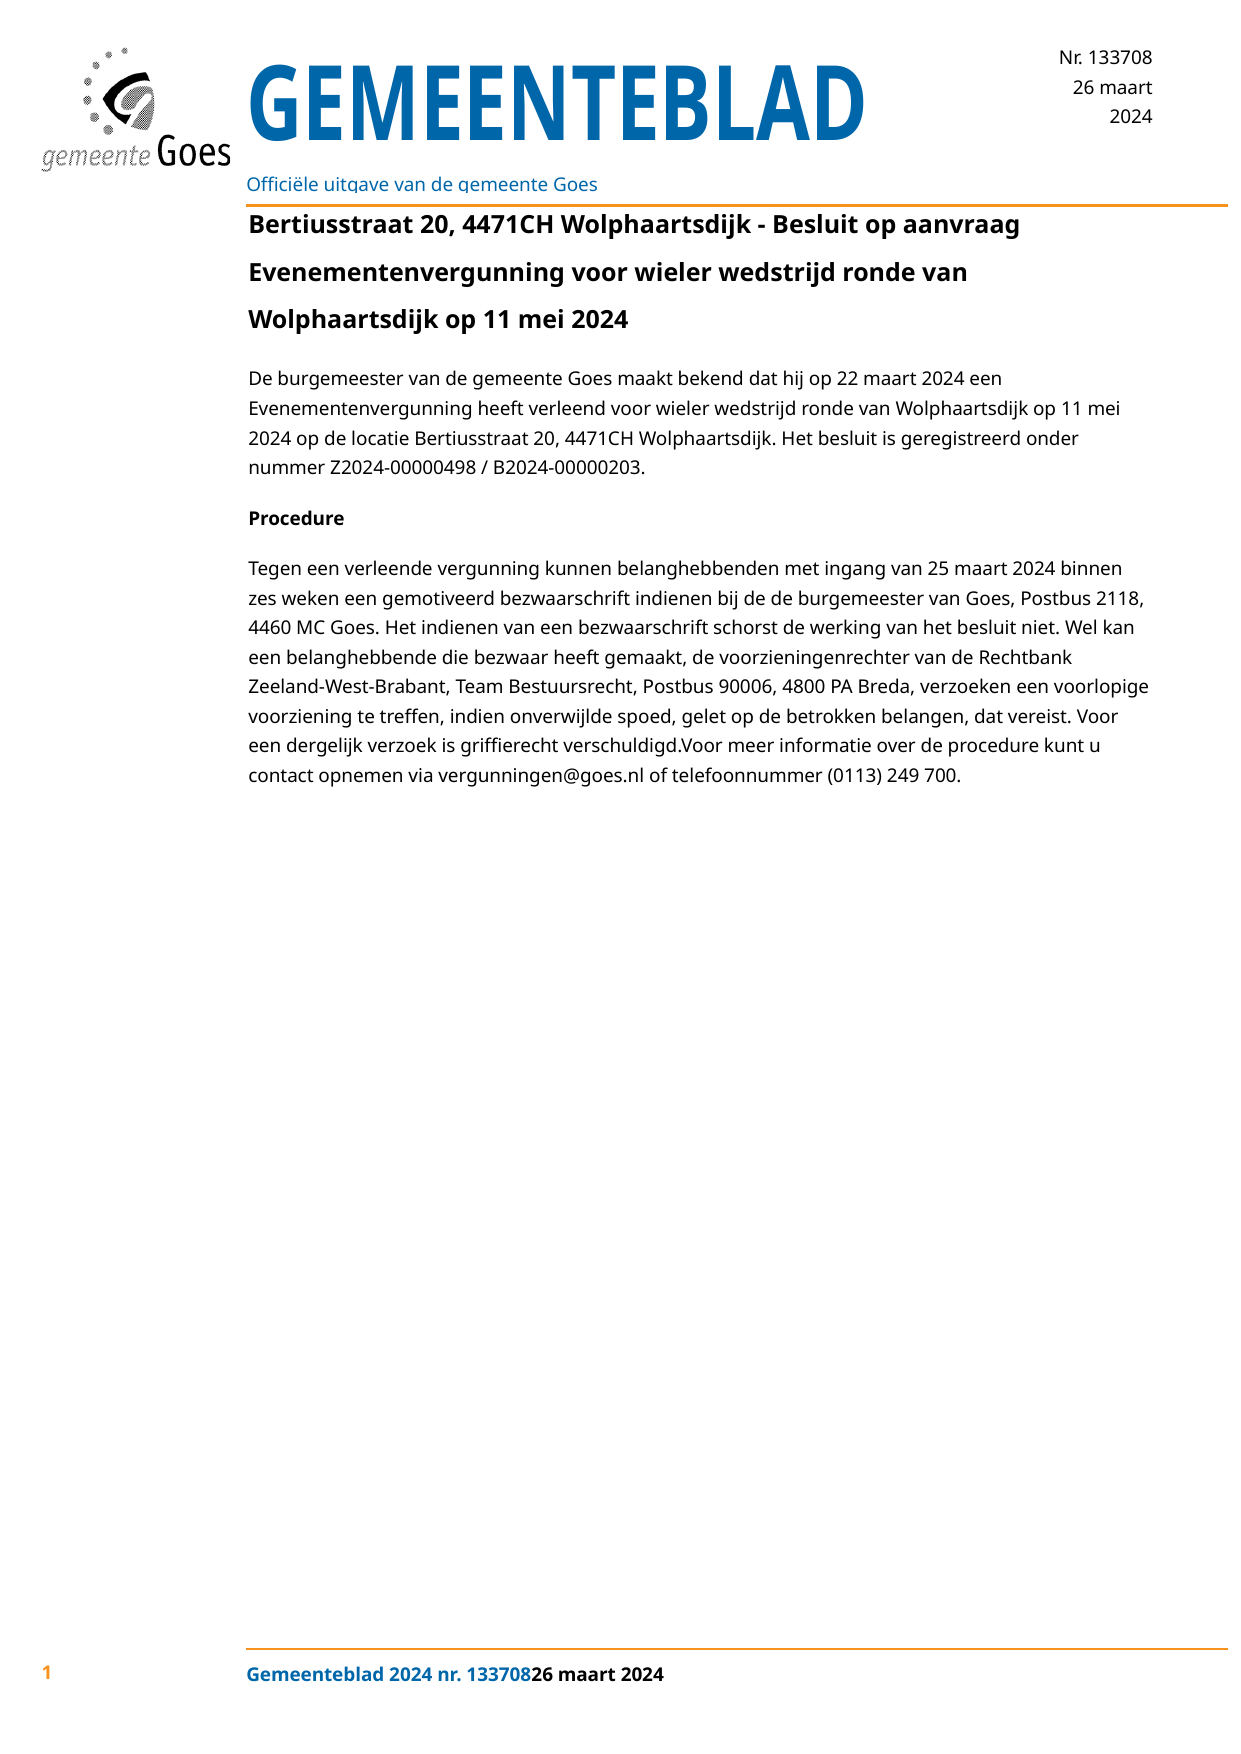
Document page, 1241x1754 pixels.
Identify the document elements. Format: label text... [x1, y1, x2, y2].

text Bertiusstraat 20, 4471CH Wolphaartsdijk - Besluit op aanvraag Evenementenvergunning voor wieler wedstrijd ronde van Wolphaartsdijk op 11 mei 2024 [248, 207, 1152, 336]
picture [41, 47, 231, 172]
text Tegen een verleende vergunning kunnen belanghebbenden met ingang van 25 maart 2024 binnen zes weken een gemotiveerd bezwaarschrift indienen bij de de burgemeester van Goes, Postbus 2118, 4460 MC Goes. Het indienen van een bezwaarschrift schorst de werking van het besluit niet. Wel kan een belanghebbende die bezwaar heeft gemaakt, de voorzieningenrechter van de Rechtbank Zeeland-West-Brabant, Team Bestuursrecht, Postbus 90006, 4800 PA Breda, verzoeken een voorlopige voorziening te treffen, indien onverwijlde spoed, gelet op de betrokken belangen, dat vereist. Voor een dergelijk verzoek is griffierecht verschuldigd.Voor meer informatie over de procedure kunt u contact opnemen via vergunningen@goes.nl of telefoonnummer (0113) 249 700. [248, 555, 1152, 788]
text De burgemeester van de gemeente Goes maakt bekend dat hij op 22 maart 2024 een Evenementenvergunning heeft verleend voor wieler wedstrijd ronde van Wolphaartsdijk op 11 mei 2024 op de locatie Bertiusstraat 20, 4471CH Wolphaartsdijk. Het besluit is geregistreerd onder nummer Z2024-00000498 / B2024-00000203. [248, 366, 1152, 480]
text Procedure [248, 505, 1152, 530]
